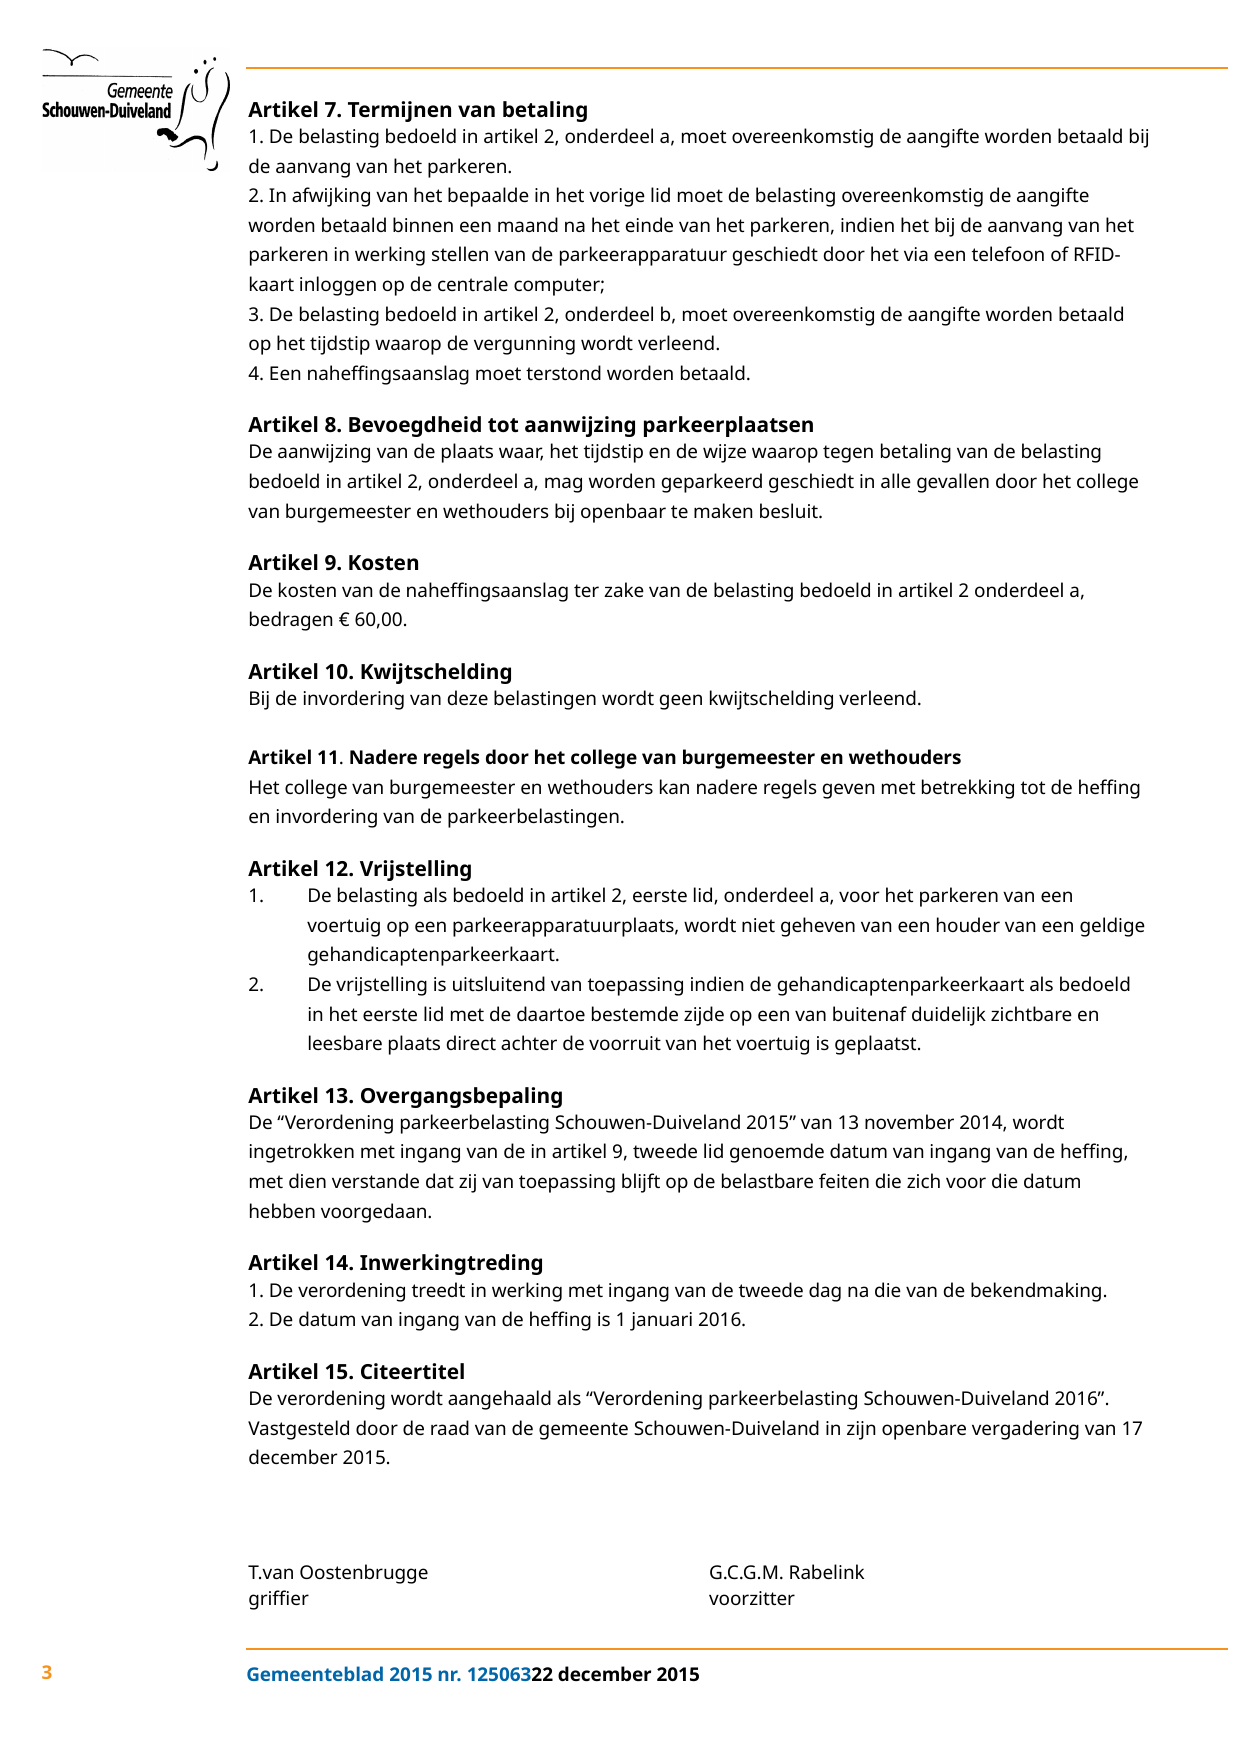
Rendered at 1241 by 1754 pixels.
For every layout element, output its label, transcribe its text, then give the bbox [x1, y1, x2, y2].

table_header [248, 1533, 709, 1559]
list De belasting als bedoeld in artikel 2, eerste lid, onderdeel a, voor het parkeren van een voertuig op een parkeerapparatuurplaats, wordt niet geheven van een houder van een geldige gehandicaptenparkeerkaart. [248, 882, 1152, 967]
text 4. Een naheffingsaanslag moet terstond worden betaald. [248, 360, 1152, 386]
table_cell griffier [248, 1585, 709, 1610]
table_cell G.C.G.M. Rabelink [709, 1559, 1152, 1585]
text 3. De belasting bedoeld in artikel 2, onderdeel b, moet overeenkomstig de aangifte worden betaald op het tijdstip waarop de vergunning wordt verleend. [248, 301, 1152, 356]
text 2. In afwijking van het bepaalde in het vorige lid moet de belasting overeenkomstig de aangifte worden betaald binnen een maand na het einde van het parkeren, indien het bij de aanvang van het parkeren in werking stellen van de parkeerapparatuur geschiedt door het via een telefoon of RFID-kaart inloggen op de centrale computer; [248, 182, 1152, 297]
text Artikel 10. Kwijtschelding [248, 657, 1152, 685]
text Artikel 12. Vrijstelling [248, 854, 1152, 882]
text De “Verordening parkeerbelasting Schouwen-Duiveland 2015” van 13 november 2014, wordt ingetrokken met ingang van de in artikel 9, tweede lid genoemde datum van ingang van de heffing, met dien verstande dat zij van toepassing blijft op de belastbare feiten die zich voor die datum hebben voorgedaan. [248, 1109, 1152, 1224]
text Artikel 13. Overgangsbepaling [248, 1081, 1152, 1109]
table_header [709, 1533, 1152, 1559]
text Vastgesteld door de raad van de gemeente Schouwen-Duiveland in zijn openbare vergadering van 17 december 2015. [248, 1415, 1152, 1470]
table_cell voorzitter [709, 1585, 1152, 1610]
text 2. De datum van ingang van de heffing is 1 januari 2016. [248, 1306, 1152, 1332]
text Artikel 11. Nadere regels door het college van burgemeester en wethouders [248, 744, 1152, 770]
text 1. De verordening treedt in werking met ingang van de tweede dag na die van de bekendmaking. [248, 1277, 1152, 1302]
text Bij de invordering van deze belastingen wordt geen kwijtschelding verleend. [248, 685, 1152, 711]
text Het college van burgemeester en wethouders kan nadere regels geven met betrekking tot de heffing en invordering van de parkeerbelastingen. [248, 774, 1152, 829]
text Artikel 15. Citeertitel [248, 1357, 1152, 1385]
text De kosten van de naheffingsaanslag ter zake van de belasting bedoeld in artikel 2 onderdeel a, bedragen € 60,00. [248, 577, 1152, 632]
text Artikel 9. Kosten [248, 548, 1152, 577]
text De aanwijzing van de plaats waar, het tijdstip en de wijze waarop tegen betaling van de belasting bedoeld in artikel 2, onderdeel a, mag worden geparkeerd geschiedt in alle gevallen door het college van burgemeester en wethouders bij openbaar te maken besluit. [248, 439, 1152, 524]
table_cell T.van Oostenbrugge [248, 1559, 709, 1585]
list De vrijstelling is uitsluitend van toepassing indien de gehandicaptenparkeerkaart als bedoeld in het eerste lid met de daartoe bestemde zijde op een van buitenaf duidelijk zichtbare en leesbare plaats direct achter de voorruit van het voertuig is geplaatst. [248, 971, 1152, 1056]
text Artikel 14. Inwerkingtreding [248, 1248, 1152, 1277]
text Artikel 7. Termijnen van betaling [248, 95, 1152, 123]
picture [41, 47, 231, 172]
text 1. De belasting bedoeld in artikel 2, onderdeel a, moet overeenkomstig de aangifte worden betaald bij de aanvang van het parkeren. [248, 123, 1152, 178]
text Artikel 8. Bevoegdheid tot aanwijzing parkeerplaatsen [248, 410, 1152, 439]
text De verordening wordt aangehaald als “Verordening parkeerbelasting Schouwen-Duiveland 2016”. [248, 1385, 1152, 1411]
